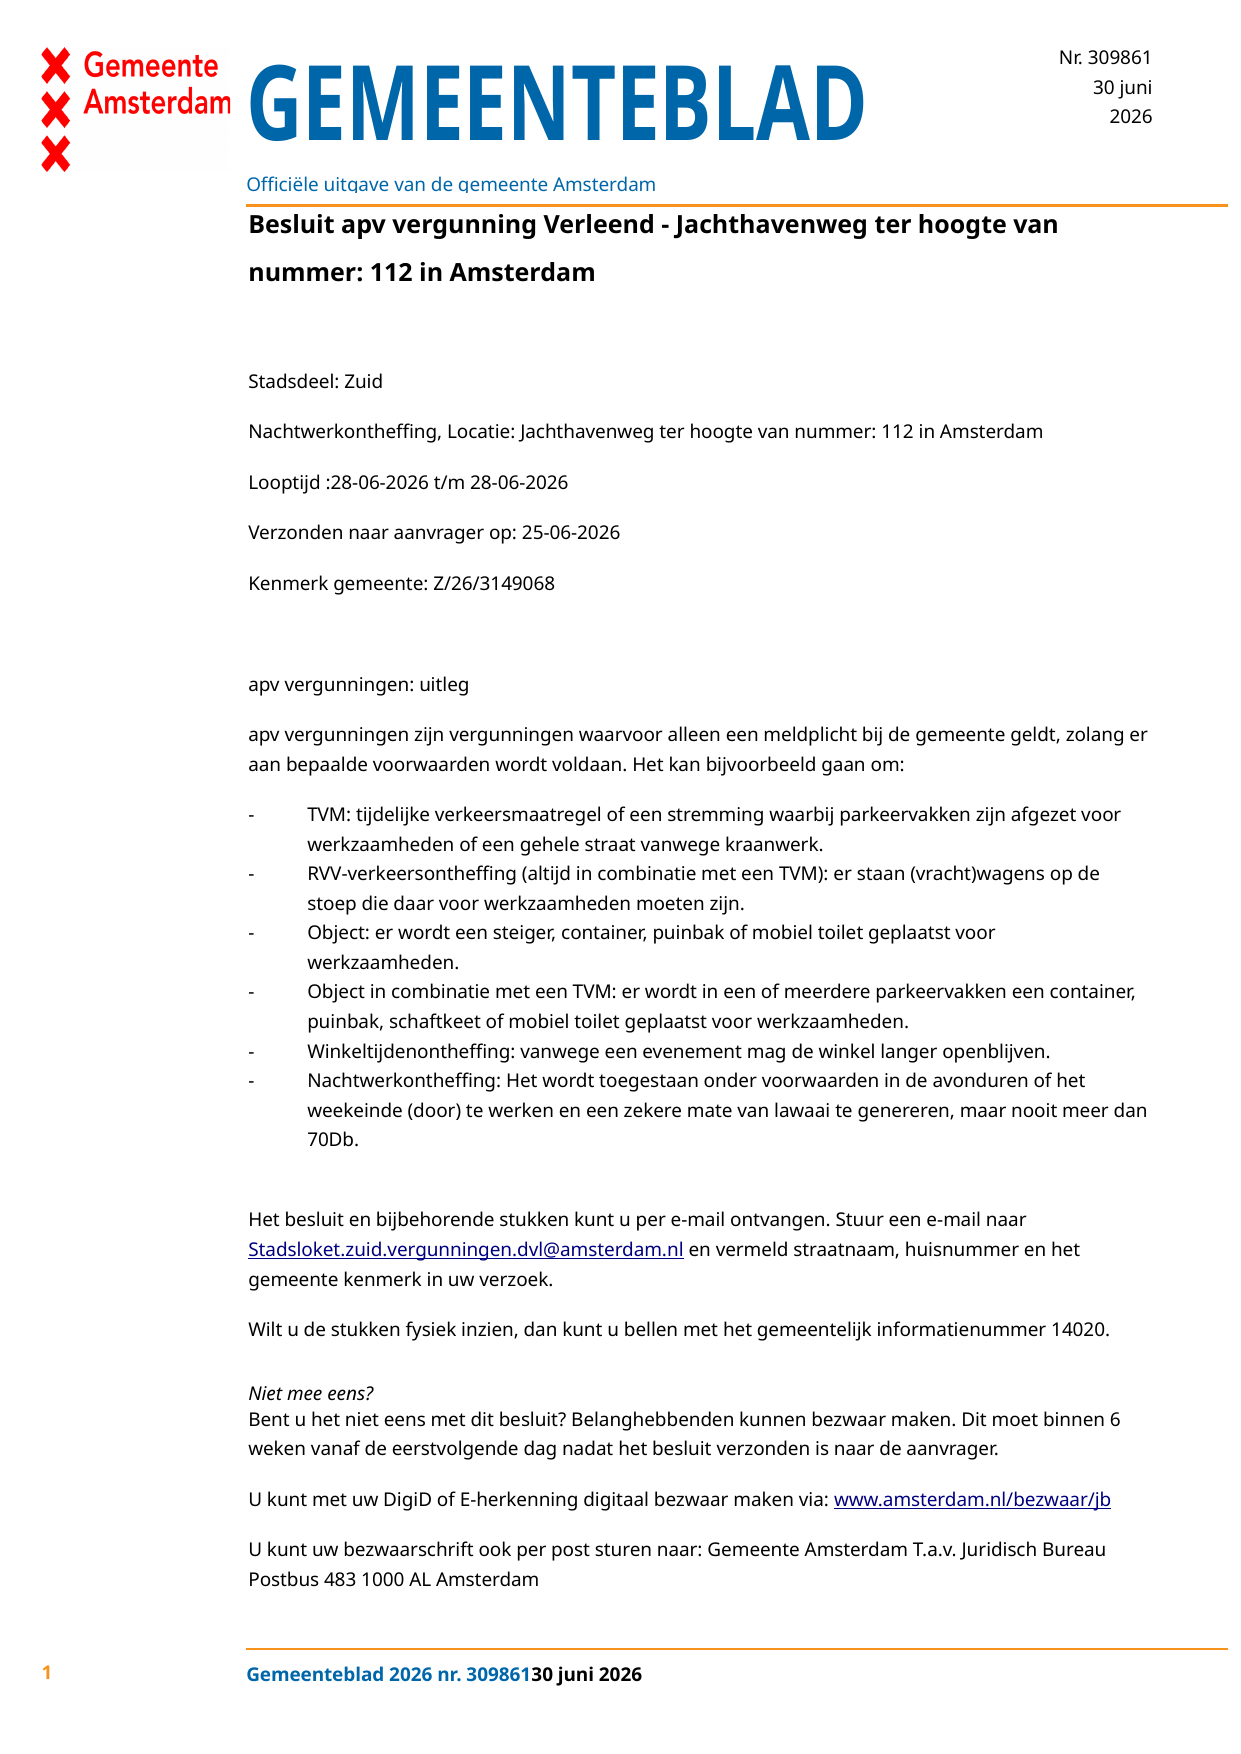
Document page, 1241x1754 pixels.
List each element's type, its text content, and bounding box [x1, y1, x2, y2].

text Kenmerk gemeente: Z/26/3149068 [248, 570, 1152, 596]
text Niet mee eens? [248, 1380, 1152, 1406]
text Verzonden naar aanvrager op: 25-06-2026 [248, 519, 1152, 545]
list RVV-verkeersontheffing (altijd in combinatie met een TVM): er staan (vracht)wagens op de stoep die daar voor werkzaamheden moeten zijn. [248, 860, 1152, 916]
list TVM: tijdelijke verkeersmaatregel of een stremming waarbij parkeervakken zijn afgezet voor werkzaamheden of een gehele straat vanwege kraanwerk. [248, 801, 1152, 857]
text U kunt uw bezwaarschrift ook per post sturen naar: Gemeente Amsterdam T.a.v. Juridisch Bureau Postbus 483 1000 AL Amsterdam [248, 1536, 1152, 1592]
text apv vergunningen: uitleg [248, 671, 1152, 697]
text Het besluit en bijbehorende stukken kunt u per e-mail ontvangen. Stuur een e-mail naar Stadsloket.zuid.vergunningen.dvl@amsterdam.nl en vermeld straatnaam, huisnummer en het gemeente kenmerk in uw verzoek. [248, 1207, 1152, 1292]
list Object in combinatie met een TVM: er wordt in een of meerdere parkeervakken een container, puinbak, schaftkeet of mobiel toilet geplaatst voor werkzaamheden. [248, 979, 1152, 1034]
list Winkeltijdenontheffing: vanwege een evenement mag de winkel langer openblijven. [248, 1038, 1152, 1064]
text Nachtwerkontheffing, Locatie: Jachthavenweg ter hoogte van nummer: 112 in Amsterdam [248, 419, 1152, 444]
text Looptijd :28-06-2026 t/m 28-06-2026 [248, 469, 1152, 495]
text Stadsdeel: Zuid [248, 368, 1152, 394]
list Nachtwerkontheffing: Het wordt toegestaan onder voorwaarden in de avonduren of het weekeinde (door) te werken en een zekere mate van lawaai te genereren, maar nooit meer dan 70Db. [248, 1067, 1152, 1152]
text Besluit apv vergunning Verleend - Jachthavenweg ter hoogte van nummer: 112 in Amsterdam [248, 207, 1152, 288]
text apv vergunningen zijn vergunningen waarvoor alleen een meldplicht bij de gemeente geldt, zolang er aan bepaalde voorwaarden wordt voldaan. Het kan bijvoorbeeld gaan om: [248, 721, 1152, 777]
picture [41, 47, 231, 172]
list Object: er wordt een steiger, container, puinbak of mobiel toilet geplaatst voor werkzaamheden. [248, 919, 1152, 975]
text Wilt u de stukken fysiek inzien, dan kunt u bellen met het gemeentelijk informatienummer 14020. [248, 1316, 1152, 1342]
text Bent u het niet eens met dit besluit? Belanghebbenden kunnen bezwaar maken. Dit moet binnen 6 weken vanaf de eerstvolgende dag nadat het besluit verzonden is naar de aanvrager. [248, 1406, 1152, 1461]
text U kunt met uw DigiD of E-herkenning digitaal bezwaar maken via: www.amsterdam.nl/bezwaar/jb [248, 1486, 1152, 1512]
